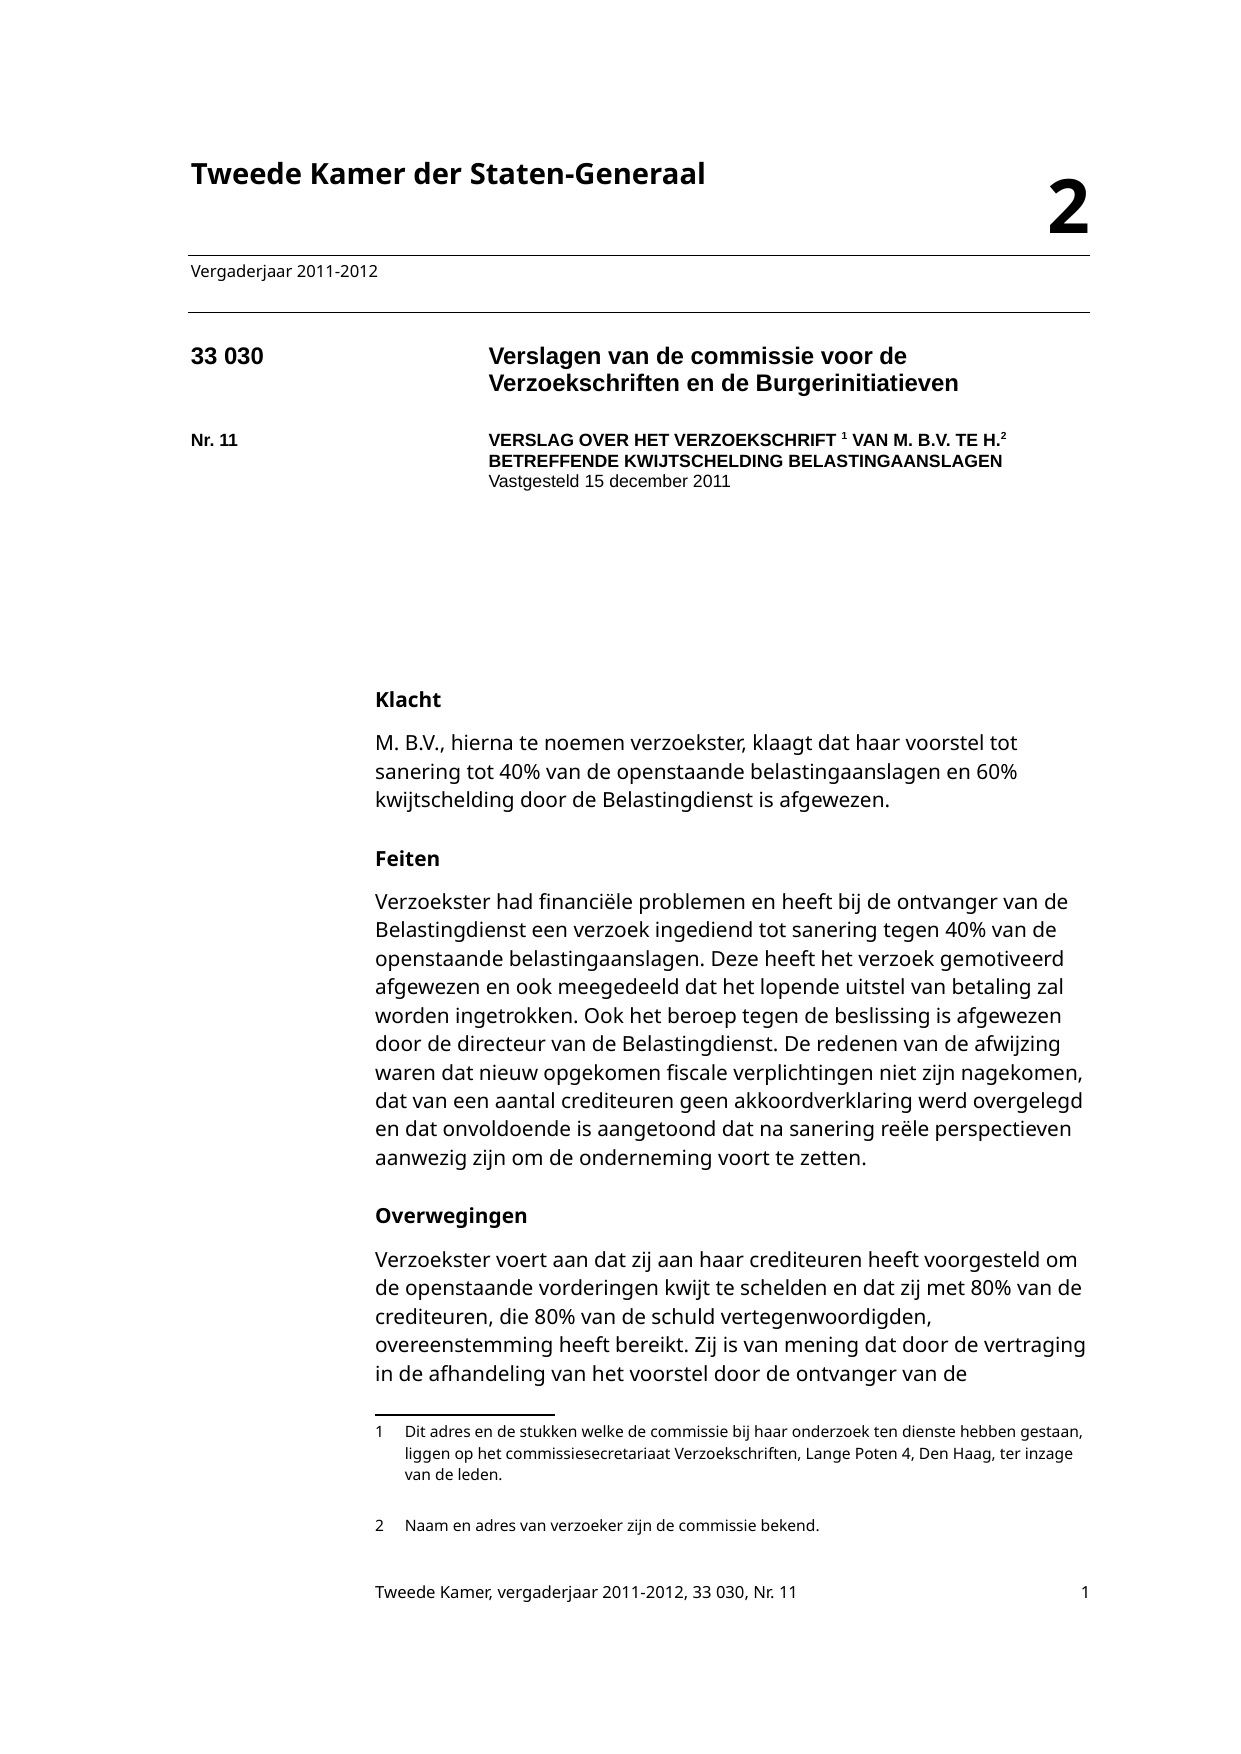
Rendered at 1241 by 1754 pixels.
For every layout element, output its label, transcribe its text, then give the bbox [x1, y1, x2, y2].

table_cell 33 030 [188, 339, 485, 427]
text Verzoekster had financiële problemen en heeft bij de ontvanger van de Belastingdienst een verzoek ingediend tot sanering tegen 40% van de openstaande belastingaanslagen. Deze heeft het verzoek gemotiveerd afgewezen en ook meegedeeld dat het lopende uitstel van betaling zal worden ingetrokken. Ook het beroep tegen de beslissing is afgewezen door de directeur van de Belastingdienst. De redenen van de afwijzing waren dat nieuw opgekomen fiscale verplichtingen niet zijn nagekomen, dat van een aantal crediteuren geen akkoordverklaring werd overgelegd en dat onvoldoende is aangetoond dat na sanering reële perspectieven aanwezig zijn om de onderneming voort te zetten. [375, 887, 1090, 1171]
table_cell VERSLAG OVER HET VERZOEKSCHRIFT VAN M. B.V. TE H. BETREFFENDE KWIJTSCHELDING BELASTINGAANSLAGEN Vastgesteld 15 december 2011 [485, 427, 1090, 566]
table_cell Verslagen van de commissie voor de Verzoekschriften en de Burgerinitiatieven [485, 339, 1090, 427]
table_cell [485, 313, 1090, 339]
text Feiten [375, 844, 1090, 872]
text M. B.V., hierna te noemen verzoekster, klaagt dat haar voorstel tot sanering tot 40% van de openstaande belastingaanslagen en 60% kwijtschelding door de Belastingdienst is afgewezen. [375, 728, 1090, 814]
text Overwegingen [375, 1201, 1090, 1230]
text Verzoekster voert aan dat zij aan haar crediteuren heeft voorgesteld om de openstaande vorderingen kwijt te schelden en dat zij met 80% van de crediteuren, die 80% van de schuld vertegenwoordigden, overeenstemming heeft bereikt. Zij is van mening dat door de vertraging in de afhandeling van het voorstel door de ontvanger van de [375, 1245, 1090, 1387]
table_cell [188, 313, 485, 339]
text Klacht [375, 685, 1090, 713]
table_cell Nr. 11 [188, 427, 485, 566]
table_header Tweede Kamer der Staten-Generaal [188, 150, 909, 255]
table_cell Vergaderjaar 2011-2012 [188, 256, 485, 312]
table_header 2 [910, 150, 1090, 255]
table_cell [485, 256, 1090, 312]
